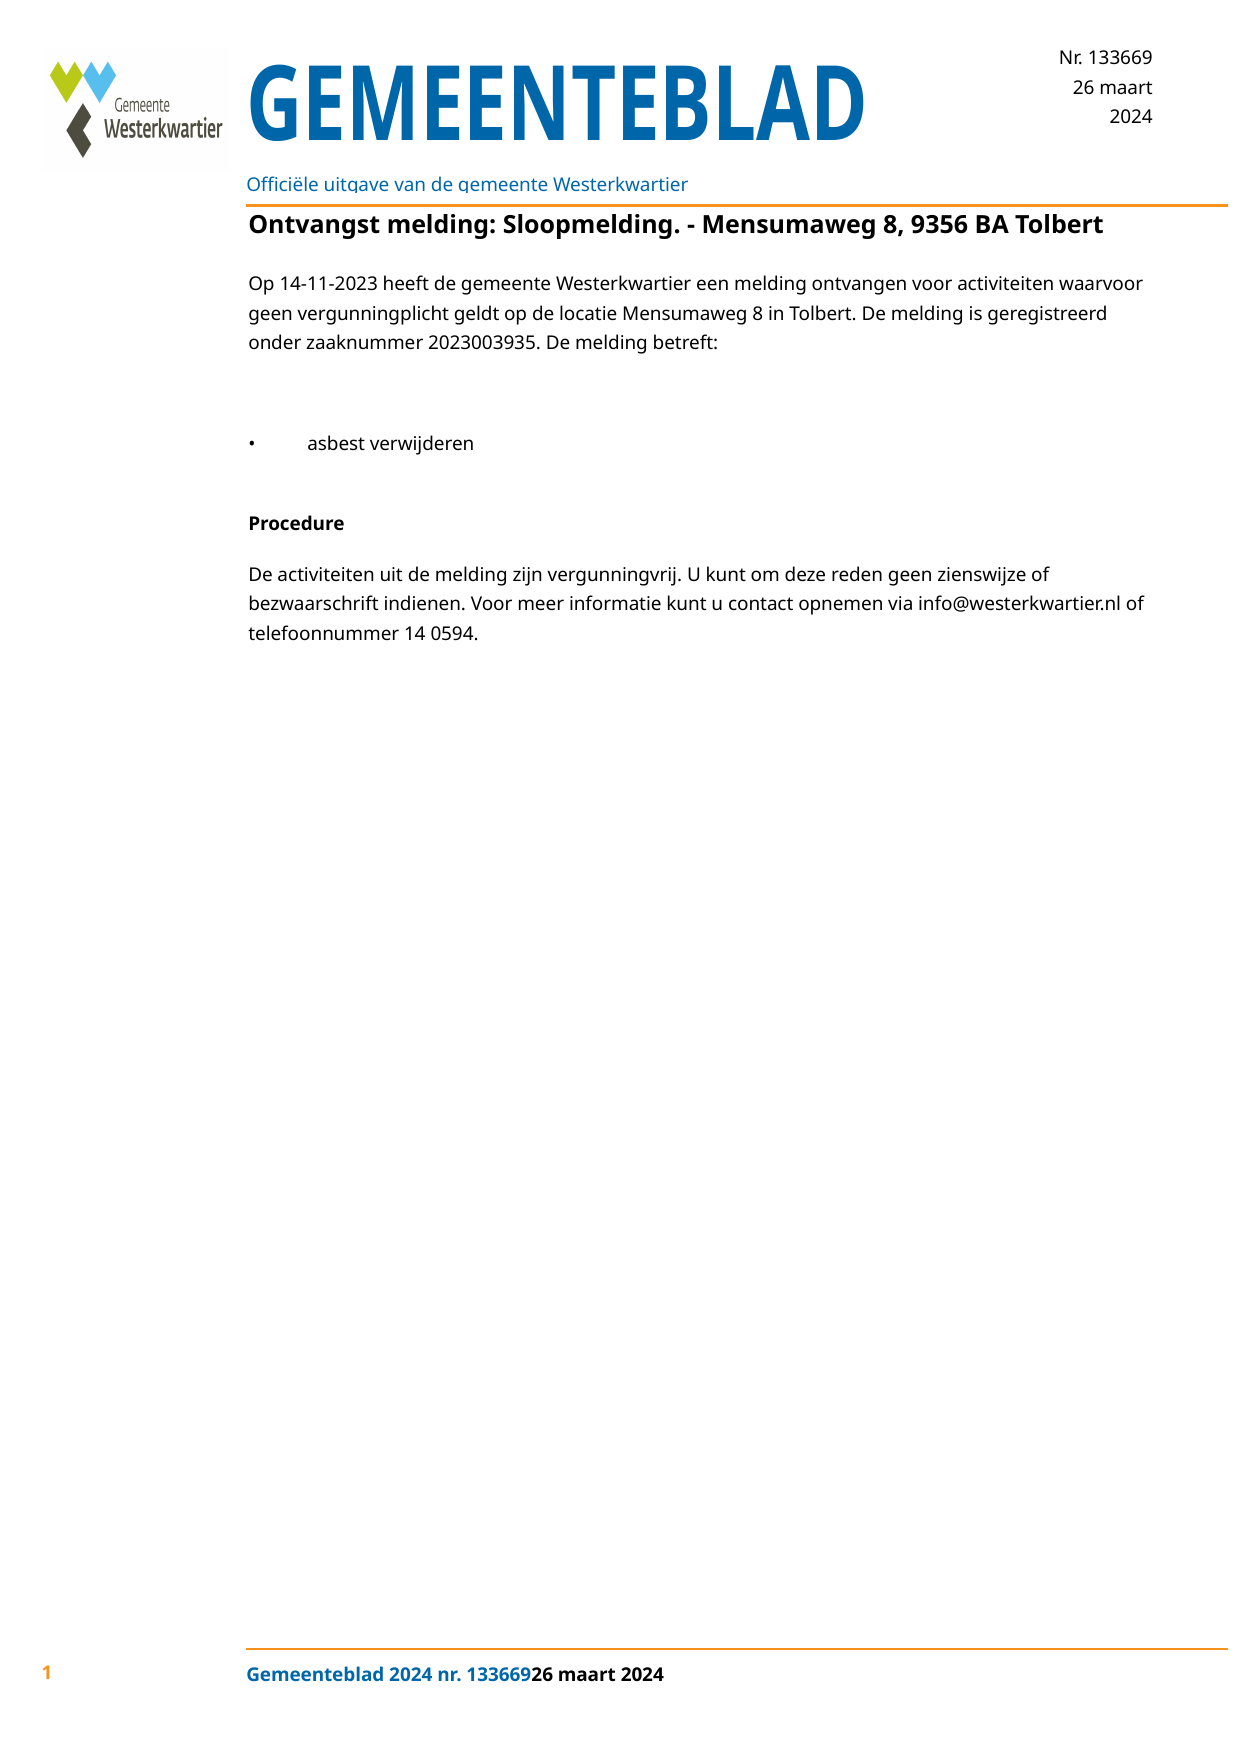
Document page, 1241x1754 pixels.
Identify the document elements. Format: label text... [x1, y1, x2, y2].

text Procedure [248, 510, 1152, 536]
list asbest verwijderen [248, 430, 1152, 456]
text Op 14-11-2023 heeft de gemeente Westerkwartier een melding ontvangen voor activiteiten waarvoor geen vergunningplicht geldt op de locatie Mensumaweg 8 in Tolbert. De melding is geregistreerd onder zaaknummer 2023003935. De melding betreft: [248, 270, 1152, 355]
text Ontvangst melding: Sloopmelding. - Mensumaweg 8, 9356 BA Tolbert [248, 207, 1152, 241]
text De activiteiten uit de melding zijn vergunningvrij. U kunt om deze reden geen zienswijze of bezwaarschrift indienen. Voor meer informatie kunt u contact opnemen via info@westerkwartier.nl of telefoonnummer 14 0594. [248, 561, 1152, 646]
picture [41, 47, 231, 172]
